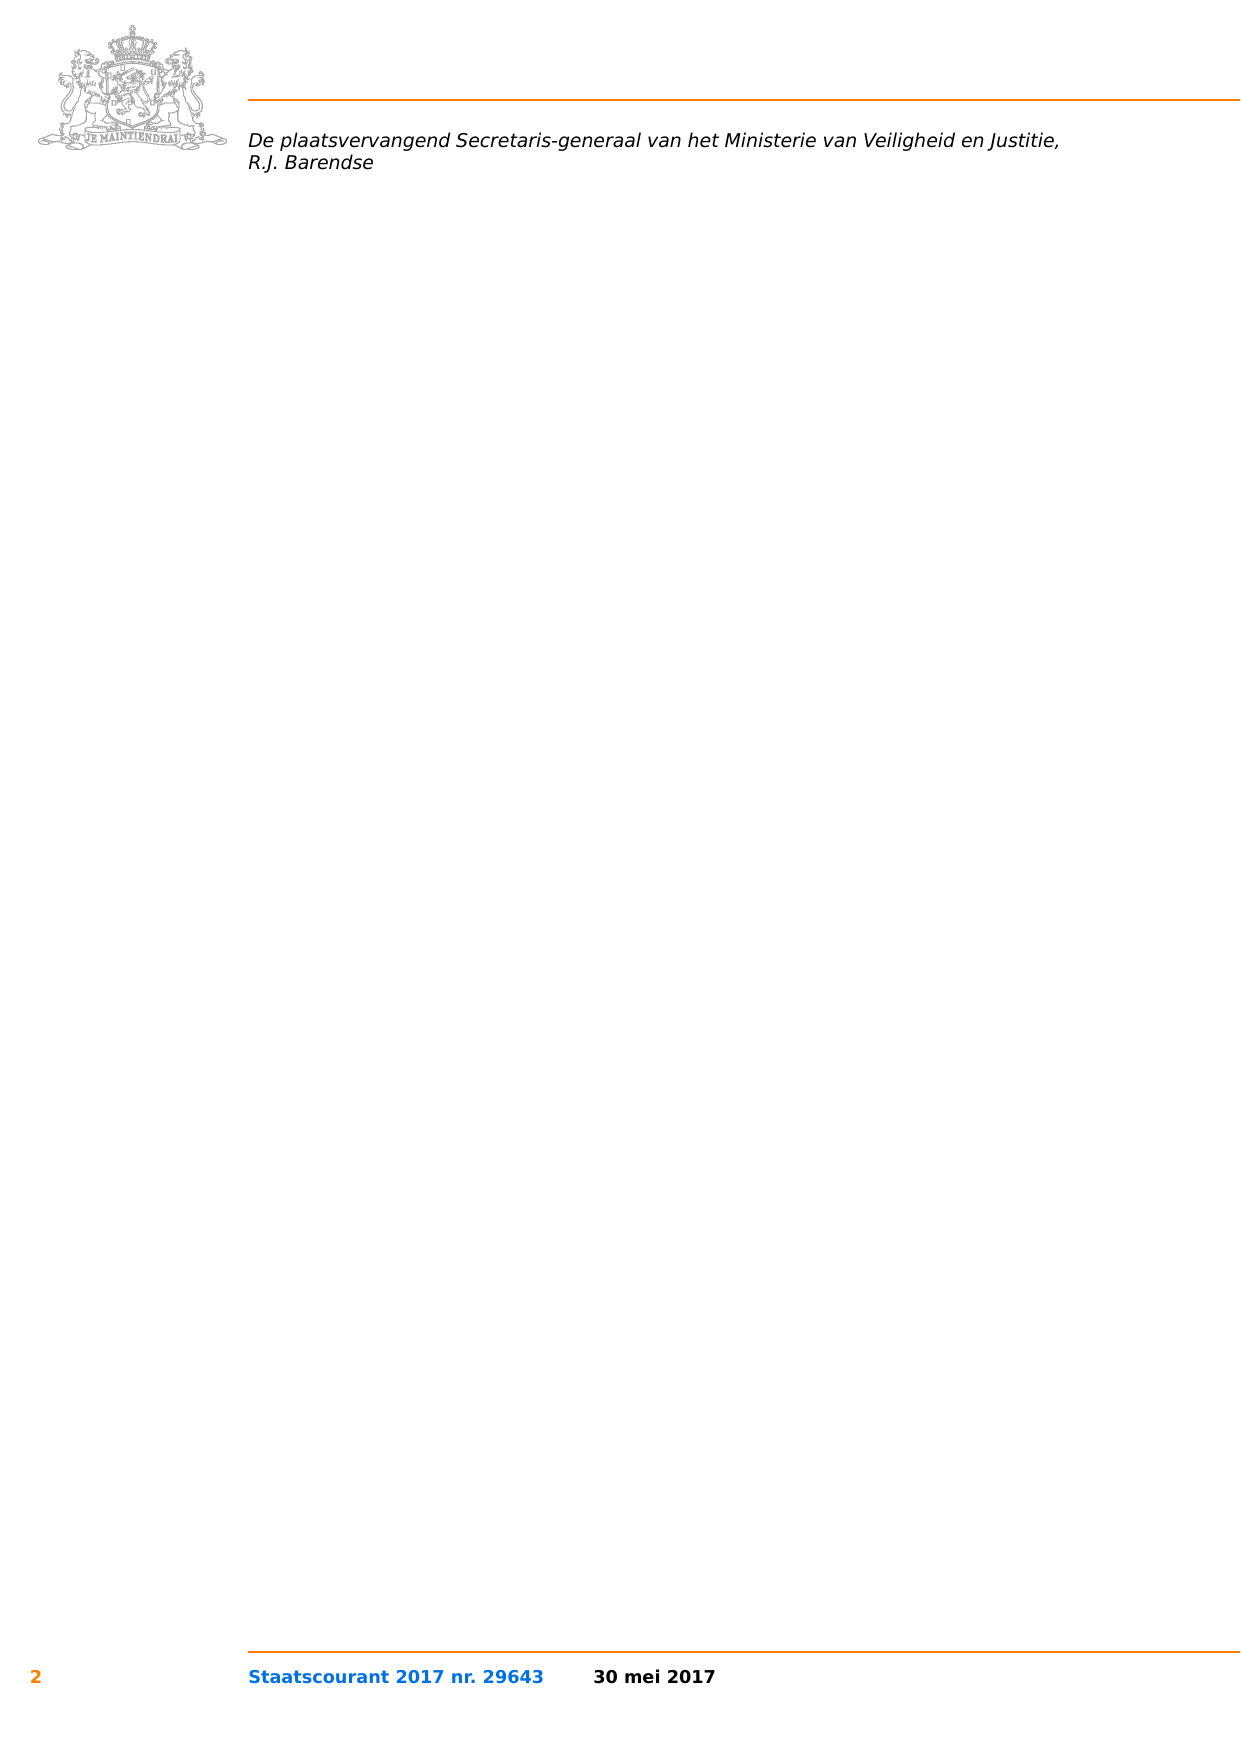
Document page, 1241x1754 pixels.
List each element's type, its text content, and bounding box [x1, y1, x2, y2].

picture [38, 25, 227, 150]
text De plaatsvervangend Secretaris-generaal van het Ministerie van Veiligheid en Justitie, R.J. Barendse [248, 130, 1163, 174]
